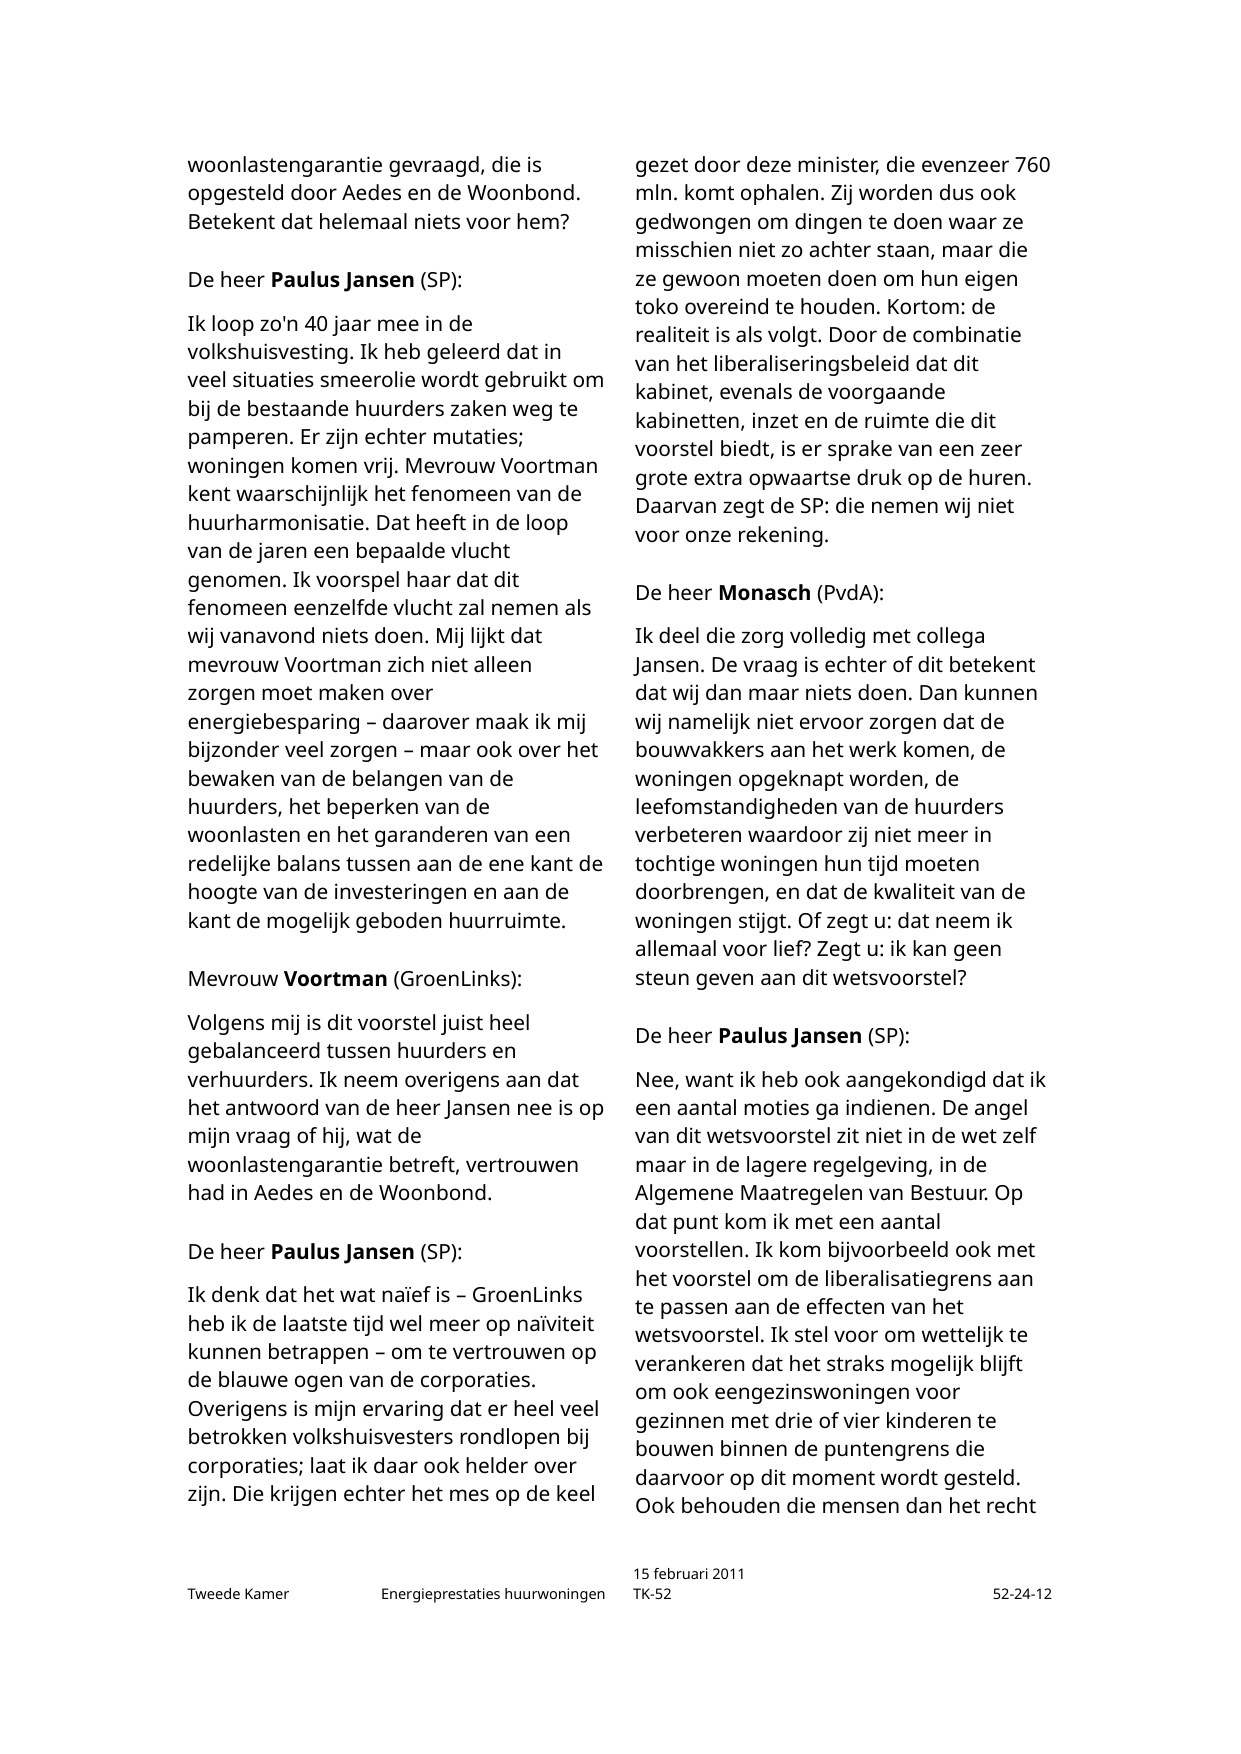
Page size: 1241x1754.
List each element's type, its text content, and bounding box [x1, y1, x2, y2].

text Mevrouw Voortman (GroenLinks): [187, 964, 605, 993]
text De heer Paulus Jansen (SP): [635, 1021, 1053, 1050]
text Volgens mij is dit voorstel juist heel gebalanceerd tussen huurders en verhuurders. Ik neem overigens aan dat het antwoord van de heer Jansen nee is op mijn vraag of hij, wat de woonlastengarantie betreft, vertrouwen had in Aedes en de Woonbond. [187, 1008, 605, 1207]
text Nee, want ik heb ook aangekondigd dat ik een aantal moties ga indienen. De angel van dit wetsvoorstel zit niet in de wet zelf maar in de lagere regelgeving, in de Algemene Maatregelen van Bestuur. Op dat punt kom ik met een aantal voorstellen. Ik kom bijvoorbeeld ook met het voorstel om de liberalisatiegrens aan te passen aan de effecten van het wetsvoorstel. Ik stel voor om wettelijk te verankeren dat het straks mogelijk blijft om ook eengezinswoningen voor gezinnen met drie of vier kinderen te bouwen binnen de puntengrens die daarvoor op dit moment wordt gesteld. Ook behouden die mensen dan het recht [635, 1065, 1053, 1520]
text Ik deel die zorg volledig met collega Jansen. De vraag is echter of dit betekent dat wij dan maar niets doen. Dan kunnen wij namelijk niet ervoor zorgen dat de bouwvakkers aan het werk komen, de woningen opgeknapt worden, de leefomstandigheden van de huurders verbeteren waardoor zij niet meer in tochtige woningen hun tijd moeten doorbrengen, en dat de kwaliteit van de woningen stijgt. Of zegt u: dat neem ik allemaal voor lief? Zegt u: ik kan geen steun geven aan dit wetsvoorstel? [635, 622, 1053, 991]
text woonlastengarantie gevraagd, die is opgesteld door Aedes en de Woonbond. Betekent dat helemaal niets voor hem? [187, 150, 605, 235]
text De heer Monasch (PvdA): [635, 578, 1053, 607]
text De heer Paulus Jansen (SP): [187, 265, 605, 294]
text De heer Paulus Jansen (SP): [187, 1237, 605, 1265]
text Ik loop zo'n 40 jaar mee in de volkshuisvesting. Ik heb geleerd dat in veel situaties smeerolie wordt gebruikt om bij de bestaande huurders zaken weg te pamperen. Er zijn echter mutaties; woningen komen vrij. Mevrouw Voortman kent waarschijnlijk het fenomeen van de huurharmonisatie. Dat heeft in de loop van de jaren een bepaalde vlucht genomen. Ik voorspel haar dat dit fenomeen eenzelfde vlucht zal nemen als wij vanavond niets doen. Mij lijkt dat mevrouw Voortman zich niet alleen zorgen moet maken over energiebesparing – daarover maak ik mij bijzonder veel zorgen – maar ook over het bewaken van de belangen van de huurders, het beperken van de woonlasten en het garanderen van een redelijke balans tussen aan de ene kant de hoogte van de investeringen en aan de kant de mogelijk geboden huurruimte. [187, 309, 605, 934]
text gezet door deze minister, die evenzeer 760 mln. komt ophalen. Zij worden dus ook gedwongen om dingen te doen waar ze misschien niet zo achter staan, maar die ze gewoon moeten doen om hun eigen toko overeind te houden. Kortom: de realiteit is als volgt. Door de combinatie van het liberaliseringsbeleid dat dit kabinet, evenals de voorgaande kabinetten, inzet en de ruimte die dit voorstel biedt, is er sprake van een zeer grote extra opwaartse druk op de huren. Daarvan zegt de SP: die nemen wij niet voor onze rekening. [635, 150, 1053, 548]
text Ik denk dat het wat naïef is – GroenLinks heb ik de laatste tijd wel meer op naïviteit kunnen betrappen – om te vertrouwen op de blauwe ogen van de corporaties. Overigens is mijn ervaring dat er heel veel betrokken volkshuisvesters rondlopen bij corporaties; laat ik daar ook helder over zijn. Die krijgen echter het mes op de keel [187, 1280, 605, 1508]
